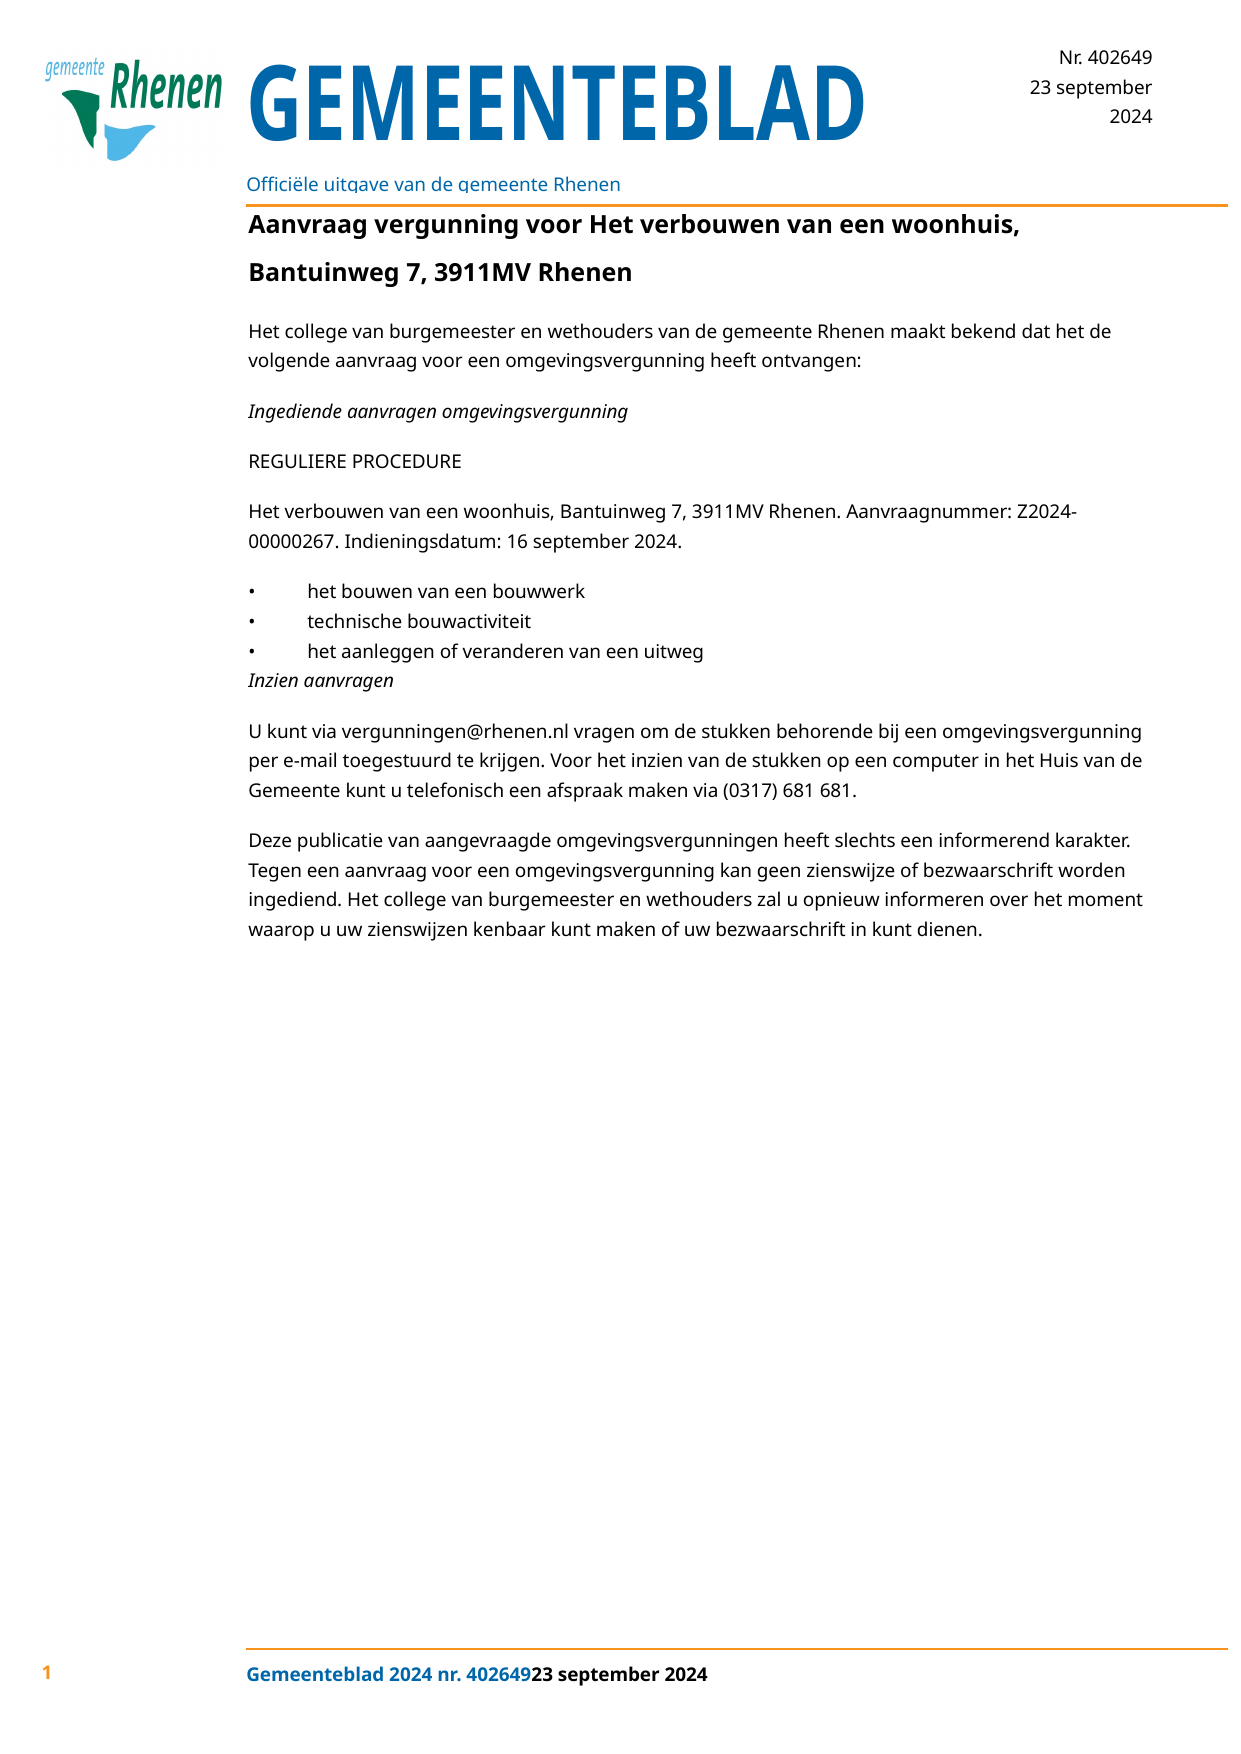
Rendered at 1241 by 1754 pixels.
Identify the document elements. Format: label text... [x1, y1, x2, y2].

list het aanleggen of veranderen van een uitweg [248, 638, 1152, 664]
text Ingediende aanvragen omgevingsvergunning [248, 398, 1152, 424]
text Het verbouwen van een woonhuis, Bantuinweg 7, 3911MV Rhenen. Aanvraagnummer: Z2024-00000267. Indieningsdatum: 16 september 2024. [248, 499, 1152, 554]
list het bouwen van een bouwwerk [248, 579, 1152, 604]
text U kunt via vergunningen@rhenen.nl vragen om de stukken behorende bij een omgevingsvergunning per e-mail toegestuurd te krijgen. Voor het inzien van de stukken op een computer in het Huis van de Gemeente kunt u telefonisch een afspraak maken via (0317) 681 681. [248, 718, 1152, 803]
text Inzien aanvragen [248, 667, 1152, 693]
text Aanvraag vergunning voor Het verbouwen van een woonhuis, Bantuinweg 7, 3911MV Rhenen [248, 207, 1152, 288]
text Het college van burgemeester en wethouders van de gemeente Rhenen maakt bekend dat het de volgende aanvraag voor een omgevingsvergunning heeft ontvangen: [248, 318, 1152, 373]
list technische bouwactiviteit [248, 608, 1152, 634]
picture [41, 47, 231, 172]
text REGULIERE PROCEDURE [248, 448, 1152, 474]
text Deze publicatie van aangevraagde omgevingsvergunningen heeft slechts een informerend karakter. Tegen een aanvraag voor een omgevingsvergunning kan geen zienswijze of bezwaarschrift worden ingediend. Het college van burgemeester en wethouders zal u opnieuw informeren over het moment waarop u uw zienswijzen kenbaar kunt maken of uw bezwaarschrift in kunt dienen. [248, 827, 1152, 942]
